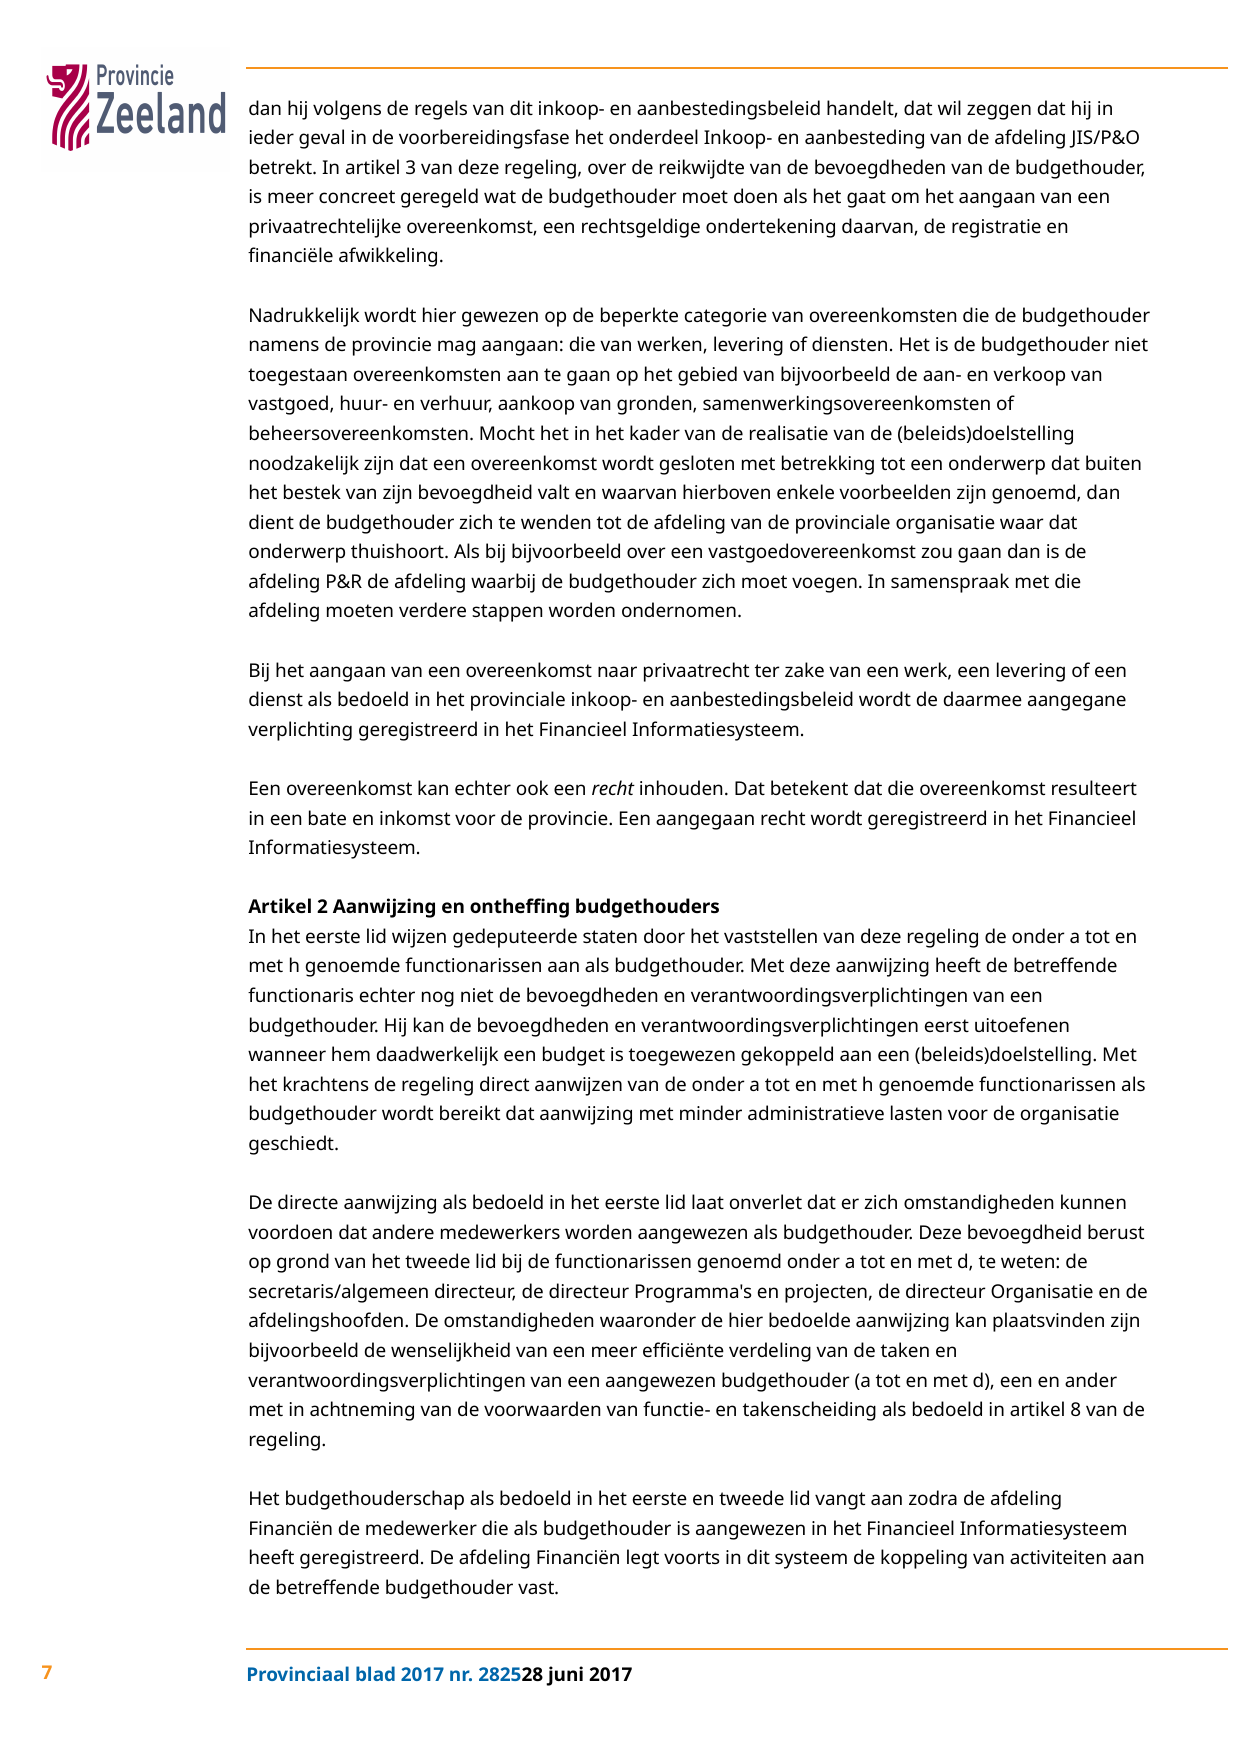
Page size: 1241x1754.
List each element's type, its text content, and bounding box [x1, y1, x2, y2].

text De directe aanwijzing als bedoeld in het eerste lid laat onverlet dat er zich omstandigheden kunnen voordoen dat andere medewerkers worden aangewezen als budgethouder. Deze bevoegdheid berust op grond van het tweede lid bij de functionarissen genoemd onder a tot en met d, te weten: de secretaris/algemeen directeur, de directeur Programma's en projecten, de directeur Organisatie en de afdelingshoofden. De omstandigheden waaronder de hier bedoelde aanwijzing kan plaatsvinden zijn bijvoorbeeld de wenselijkheid van een meer efficiënte verdeling van de taken en verantwoordingsverplichtingen van een aangewezen budgethouder (a tot en met d), een en ander met in achtneming van de voorwaarden van functie- en takenscheiding als bedoeld in artikel 8 van de regeling. [248, 1189, 1152, 1452]
text Een overeenkomst kan echter ook een recht inhouden. Dat betekent dat die overeenkomst resulteert in een bate en inkomst voor de provincie. Een aangegaan recht wordt geregistreerd in het Financieel Informatiesysteem. [248, 775, 1152, 860]
text Artikel 2 Aanwijzing en ontheffing budgethouders [248, 893, 1152, 919]
text In het eerste lid wijzen gedeputeerde staten door het vaststellen van deze regeling de onder a tot en met h genoemde functionarissen aan als budgethouder. Met deze aanwijzing heeft de betreffende functionaris echter nog niet de bevoegdheden en verantwoordingsverplichtingen van een budgethouder. Hij kan de bevoegdheden en verantwoordingsverplichtingen eerst uitoefenen wanneer hem daadwerkelijk een budget is toegewezen gekoppeld aan een (beleids)doelstelling. Met het krachtens de regeling direct aanwijzen van de onder a tot en met h genoemde functionarissen als budgethouder wordt bereikt dat aanwijzing met minder administratieve lasten voor de organisatie geschiedt. [248, 923, 1152, 1156]
text Het budgethouderschap als bedoeld in het eerste en tweede lid vangt aan zodra de afdeling Financiën de medewerker die als budgethouder is aangewezen in het Financieel Informatiesysteem heeft geregistreerd. De afdeling Financiën legt voorts in dit systeem de koppeling van activiteiten aan de betreffende budgethouder vast. [248, 1485, 1152, 1600]
picture [41, 47, 231, 172]
text Nadrukkelijk wordt hier gewezen op de beperkte categorie van overeenkomsten die de budgethouder namens de provincie mag aangaan: die van werken, levering of diensten. Het is de budgethouder niet toegestaan overeenkomsten aan te gaan op het gebied van bijvoorbeeld de aan- en verkoop van vastgoed, huur- en verhuur, aankoop van gronden, samenwerkingsovereenkomsten of beheersovereenkomsten. Mocht het in het kader van de realisatie van de (beleids)doelstelling noodzakelijk zijn dat een overeenkomst wordt gesloten met betrekking tot een onderwerp dat buiten het bestek van zijn bevoegdheid valt en waarvan hierboven enkele voorbeelden zijn genoemd, dan dient de budgethouder zich te wenden tot de afdeling van de provinciale organisatie waar dat onderwerp thuishoort. Als bij bijvoorbeeld over een vastgoedovereenkomst zou gaan dan is de afdeling P&R de afdeling waarbij de budgethouder zich moet voegen. In samenspraak met die afdeling moeten verdere stappen worden ondernomen. [248, 302, 1152, 623]
text dan hij volgens de regels van dit inkoop- en aanbestedingsbeleid handelt, dat wil zeggen dat hij in ieder geval in de voorbereidingsfase het onderdeel Inkoop- en aanbesteding van de afdeling JIS/P&O betrekt. In artikel 3 van deze regeling, over de reikwijdte van de bevoegdheden van de budgethouder, is meer concreet geregeld wat de budgethouder moet doen als het gaat om het aangaan van een privaatrechtelijke overeenkomst, een rechtsgeldige ondertekening daarvan, de registratie en financiële afwikkeling. [248, 95, 1152, 268]
text Bij het aangaan van een overeenkomst naar privaatrecht ter zake van een werk, een levering of een dienst als bedoeld in het provinciale inkoop- en aanbestedingsbeleid wordt de daarmee aangegane verplichting geregistreerd in het Financieel Informatiesysteem. [248, 657, 1152, 742]
